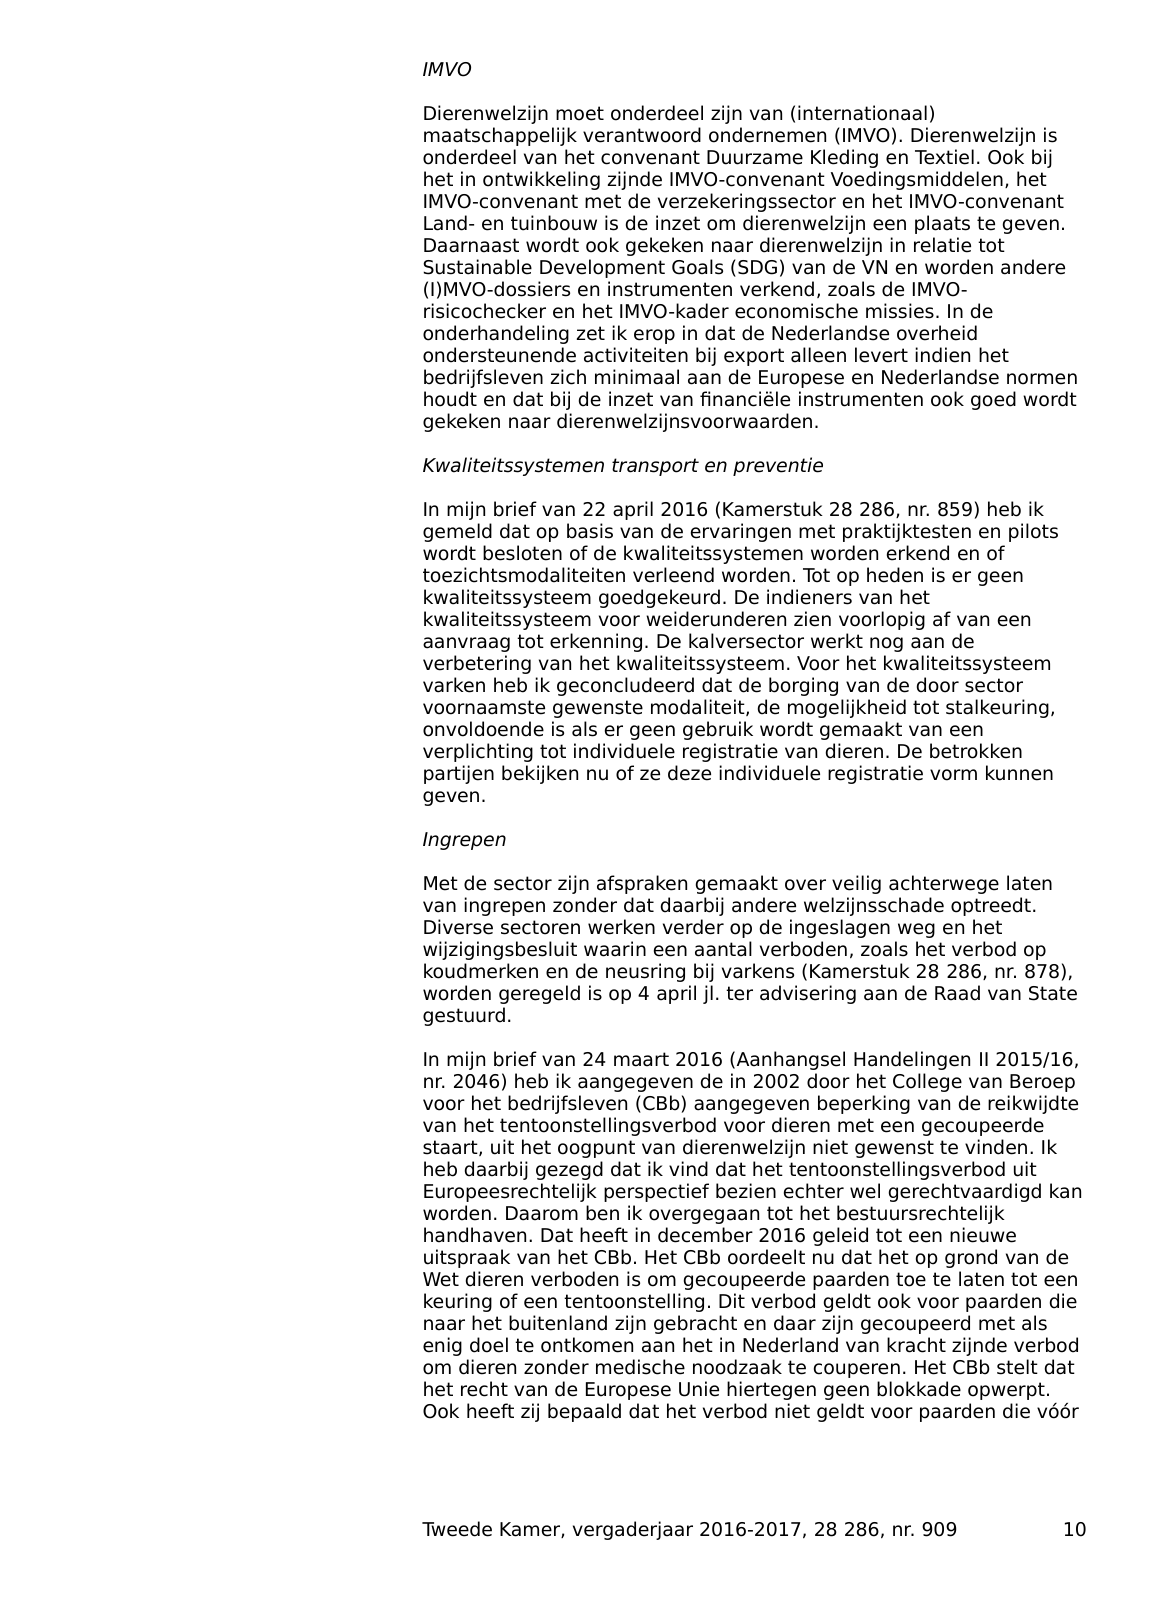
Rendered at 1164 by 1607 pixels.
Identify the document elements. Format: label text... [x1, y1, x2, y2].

text In mijn brief van 24 maart 2016 (Aanhangsel Handelingen II 2015/16, nr. 2046) heb ik aangegeven de in 2002 door het College van Beroep voor het bedrijfsleven (CBb) aangegeven beperking van de reikwijdte van het tentoonstellingsverbod voor dieren met een gecoupeerde staart, uit het oogpunt van dierenwelzijn niet gewenst te vinden. Ik heb daarbij gezegd dat ik vind dat het tentoonstellingsverbod uit Europeesrechtelijk perspectief bezien echter wel gerechtvaardigd kan worden. Daarom ben ik overgegaan tot het bestuursrechtelijk handhaven. Dat heeft in december 2016 geleid tot een nieuwe uitspraak van het CBb. Het CBb oordeelt nu dat het op grond van de Wet dieren verboden is om gecoupeerde paarden toe te laten tot een keuring of een tentoonstelling. Dit verbod geldt ook voor paarden die naar het buitenland zijn gebracht en daar zijn gecoupeerd met als enig doel te ontkomen aan het in Nederland van kracht zijnde verbod om dieren zonder medische noodzaak te couperen. Het CBb stelt dat het recht van de Europese Unie hiertegen geen blokkade opwerpt. Ook heeft zij bepaald dat het verbod niet geldt voor paarden die vóór [422, 1049, 1087, 1423]
text In mijn brief van 22 april 2016 (Kamerstuk 28 286, nr. 859) heb ik gemeld dat op basis van de ervaringen met praktijktesten en pilots wordt besloten of de kwaliteitssystemen worden erkend en of toezichtsmodaliteiten verleend worden. Tot op heden is er geen kwaliteitssysteem goedgekeurd. De indieners van het kwaliteitssysteem voor weiderunderen zien voorlopig af van een aanvraag tot erkenning. De kalversector werkt nog aan de verbetering van het kwaliteitssysteem. Voor het kwaliteitssysteem varken heb ik geconcludeerd dat de borging van de door sector voornaamste gewenste modaliteit, de mogelijkheid tot stalkeuring, onvoldoende is als er geen gebruik wordt gemaakt van een verplichting tot individuele registratie van dieren. De betrokken partijen bekijken nu of ze deze individuele registratie vorm kunnen geven. [422, 499, 1087, 807]
subtitle Kwaliteitssystemen transport en preventie [422, 455, 1087, 477]
subtitle IMVO [422, 59, 1087, 81]
subtitle Ingrepen [422, 829, 1087, 851]
text Met de sector zijn afspraken gemaakt over veilig achterwege laten van ingrepen zonder dat daarbij andere welzijnsschade optreedt. Diverse sectoren werken verder op de ingeslagen weg en het wijzigingsbesluit waarin een aantal verboden, zoals het verbod op koudmerken en de neusring bij varkens (Kamerstuk 28 286, nr. 878), worden geregeld is op 4 april jl. ter advisering aan de Raad van State gestuurd. [422, 873, 1087, 1027]
text Dierenwelzijn moet onderdeel zijn van (internationaal) maatschappelijk verantwoord ondernemen (IMVO). Dierenwelzijn is onderdeel van het convenant Duurzame Kleding en Textiel. Ook bij het in ontwikkeling zijnde IMVO-convenant Voedingsmiddelen, het IMVO-convenant met de verzekeringssector en het IMVO-convenant Land- en tuinbouw is de inzet om dierenwelzijn een plaats te geven. Daarnaast wordt ook gekeken naar dierenwelzijn in relatie tot Sustainable Development Goals (SDG) van de VN en worden andere (I)MVO-dossiers en instrumenten verkend, zoals de IMVO-risicochecker en het IMVO-kader economische missies. In de onderhandeling zet ik erop in dat de Nederlandse overheid ondersteunende activiteiten bij export alleen levert indien het bedrijfsleven zich minimaal aan de Europese en Nederlandse normen houdt en dat bij de inzet van financiële instrumenten ook goed wordt gekeken naar dierenwelzijnsvoorwaarden. [422, 103, 1087, 433]
